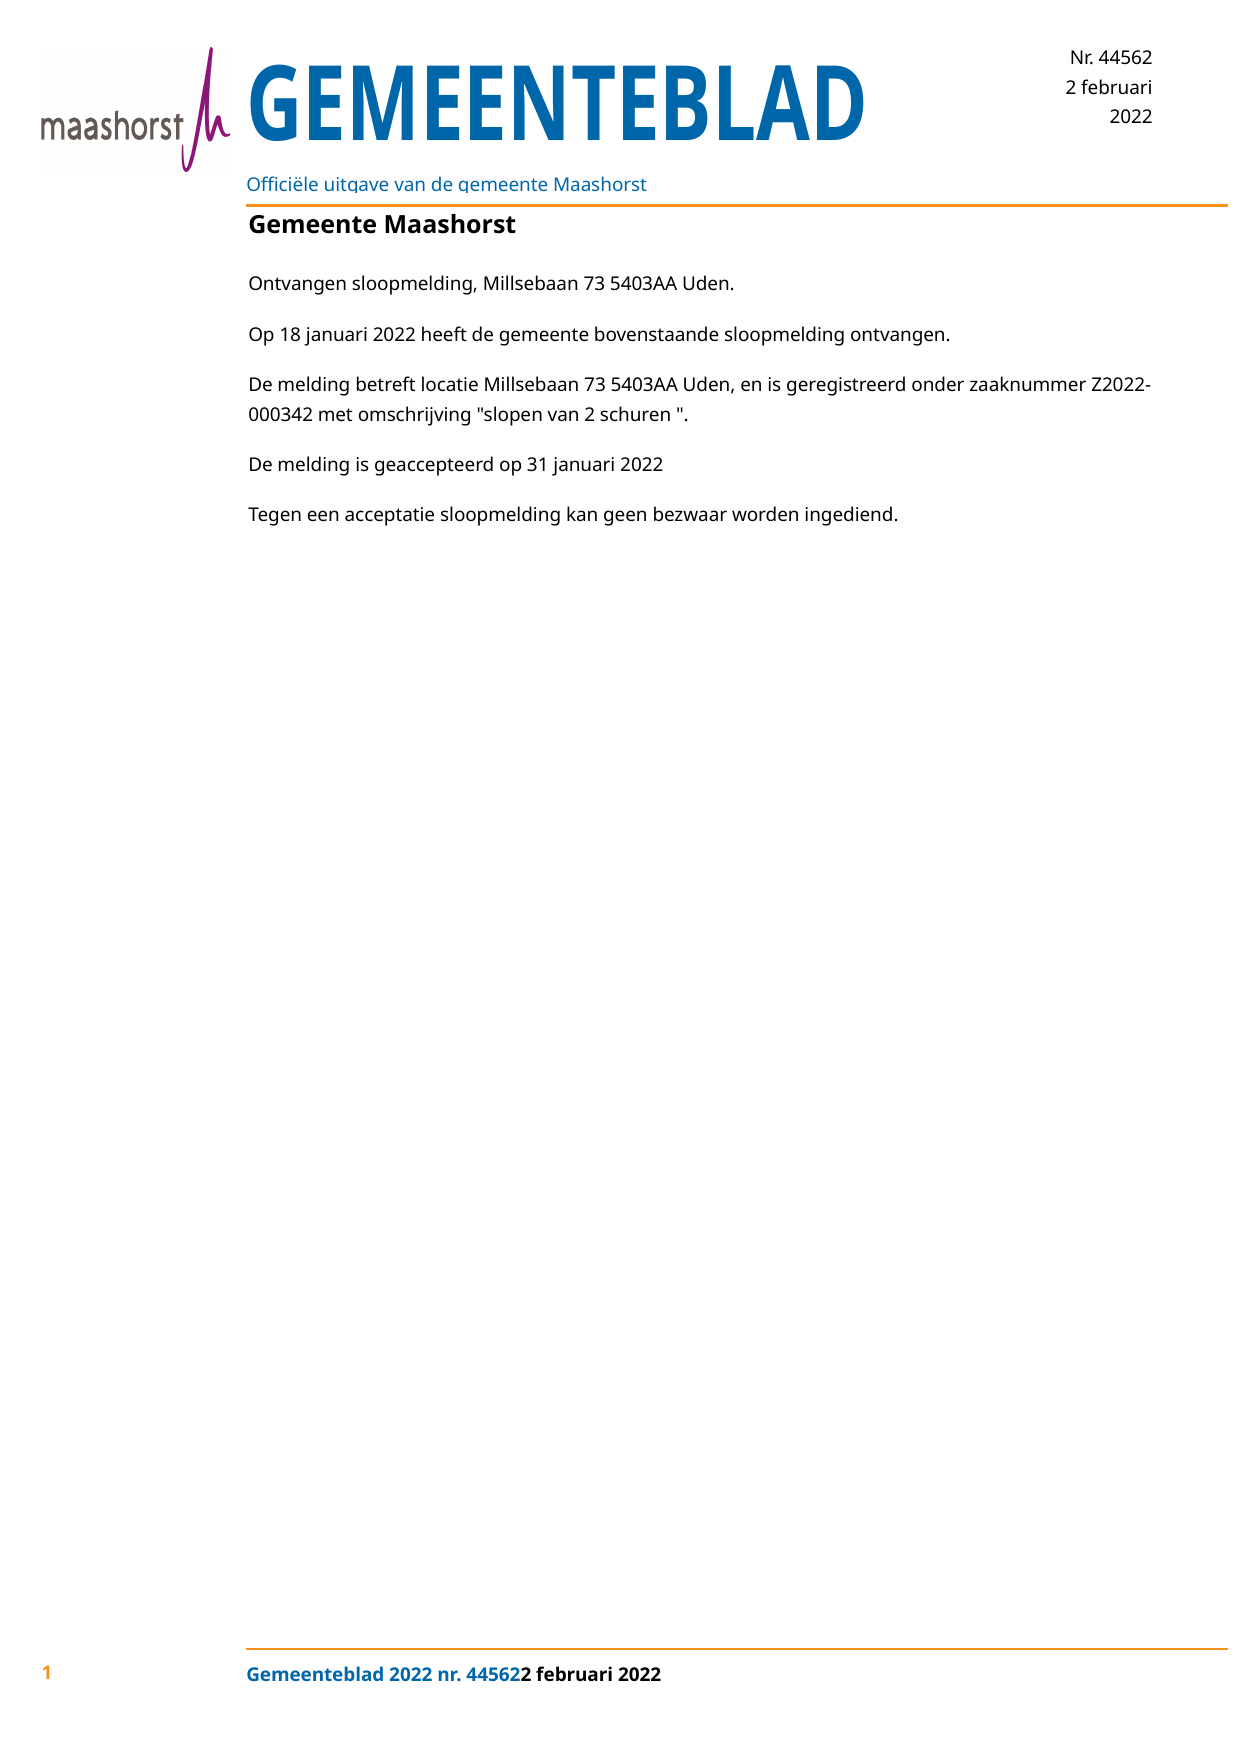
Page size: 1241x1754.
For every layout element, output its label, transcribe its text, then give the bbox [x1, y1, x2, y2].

text Gemeente Maashorst [248, 207, 1152, 241]
text Tegen een acceptatie sloopmelding kan geen bezwaar worden ingediend. [248, 502, 1152, 527]
text De melding is geaccepteerd op 31 januari 2022 [248, 451, 1152, 477]
text De melding betreft locatie Millsebaan 73 5403AA Uden, en is geregistreerd onder zaaknummer Z2022-000342 met omschrijving "slopen van 2 schuren ". [248, 371, 1152, 426]
picture [41, 47, 231, 172]
text Op 18 januari 2022 heeft de gemeente bovenstaande sloopmelding ontvangen. [248, 321, 1152, 346]
text Ontvangen sloopmelding, Millsebaan 73 5403AA Uden. [248, 270, 1152, 296]
